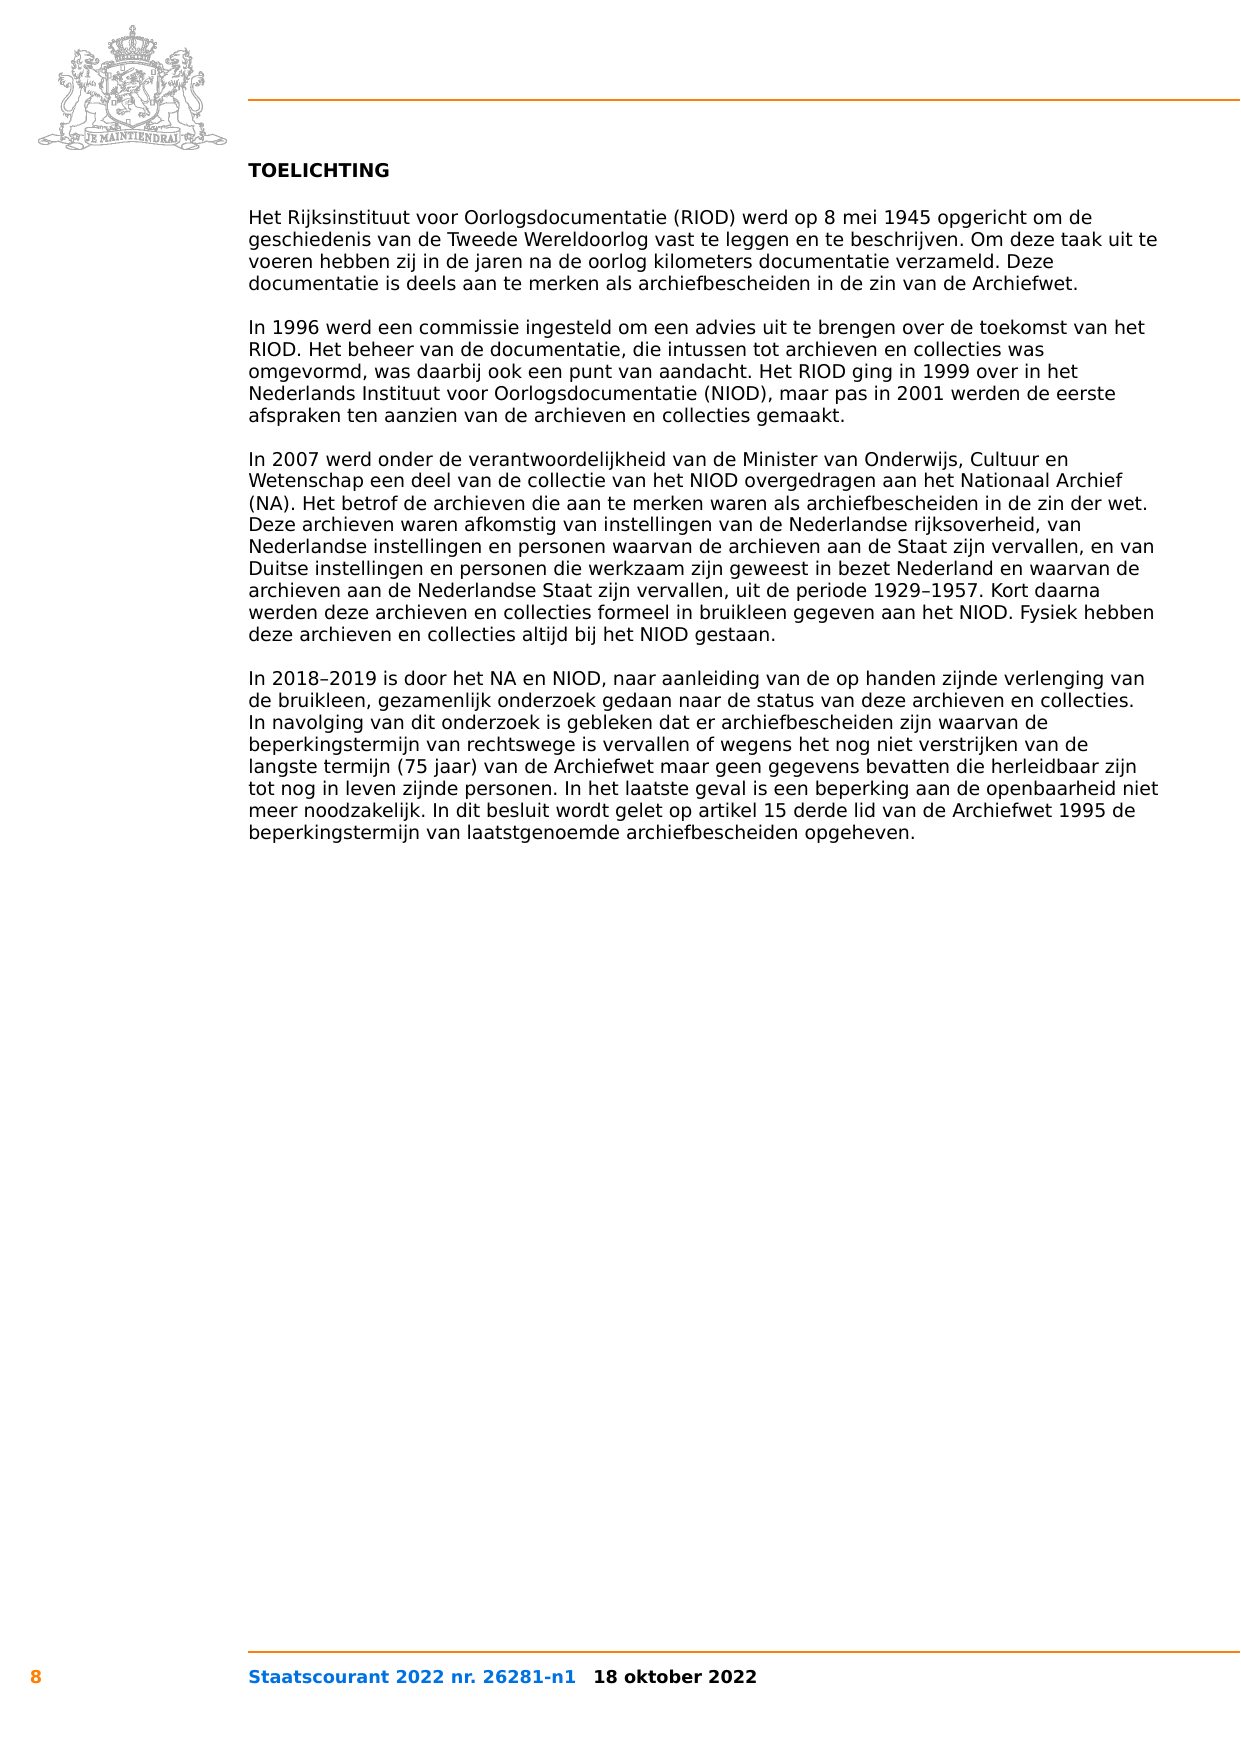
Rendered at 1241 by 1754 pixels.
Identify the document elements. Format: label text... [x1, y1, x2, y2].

picture [38, 25, 227, 150]
text In 2018–2019 is door het NA en NIOD, naar aanleiding van de op handen zijnde verlenging van de bruikleen, gezamenlijk onderzoek gedaan naar de status van deze archieven en collecties. [248, 668, 1163, 712]
text In 2007 werd onder de verantwoordelijkheid van de Minister van Onderwijs, Cultuur en Wetenschap een deel van de collectie van het NIOD overgedragen aan het Nationaal Archief (NA). Het betrof de archieven die aan te merken waren als archiefbescheiden in de zin der wet. Deze archieven waren afkomstig van instellingen van de Nederlandse rijksoverheid, van Nederlandse instellingen en personen waarvan de archieven aan de Staat zijn vervallen, en van Duitse instellingen en personen die werkzaam zijn geweest in bezet Nederland en waarvan de archieven aan de Nederlandse Staat zijn vervallen, uit de periode 1929–1957. Kort daarna werden deze archieven en collecties formeel in bruikleen gegeven aan het NIOD. Fysiek hebben deze archieven en collecties altijd bij het NIOD gestaan. [248, 448, 1163, 646]
text In 1996 werd een commissie ingesteld om een advies uit te brengen over de toekomst van het RIOD. Het beheer van de documentatie, die intussen tot archieven en collecties was omgevormd, was daarbij ook een punt van aandacht. Het RIOD ging in 1999 over in het Nederlands Instituut voor Oorlogsdocumentatie (NIOD), maar pas in 2001 werden de eerste afspraken ten aanzien van de archieven en collecties gemaakt. [248, 317, 1163, 427]
text In navolging van dit onderzoek is gebleken dat er archiefbescheiden zijn waarvan de beperkingstermijn van rechtswege is vervallen of wegens het nog niet verstrijken van de langste termijn (75 jaar) van de Archiefwet maar geen gegevens bevatten die herleidbaar zijn tot nog in leven zijnde personen. In het laatste geval is een beperking aan de openbaarheid niet meer noodzakelijk. In dit besluit wordt gelet op artikel 15 derde lid van de Archiefwet 1995 de beperkingstermijn van laatstgenoemde archiefbescheiden opgeheven. [248, 712, 1163, 844]
text Het Rijksinstituut voor Oorlogsdocumentatie (RIOD) werd op 8 mei 1945 opgericht om de geschiedenis van de Tweede Wereldoorlog vast te leggen en te beschrijven. Om deze taak uit te voeren hebben zij in de jaren na de oorlog kilometers documentatie verzameld. Deze documentatie is deels aan te merken als archiefbescheiden in de zin van de Archiefwet. [248, 207, 1163, 295]
subtitle TOELICHTING [248, 160, 1163, 182]
